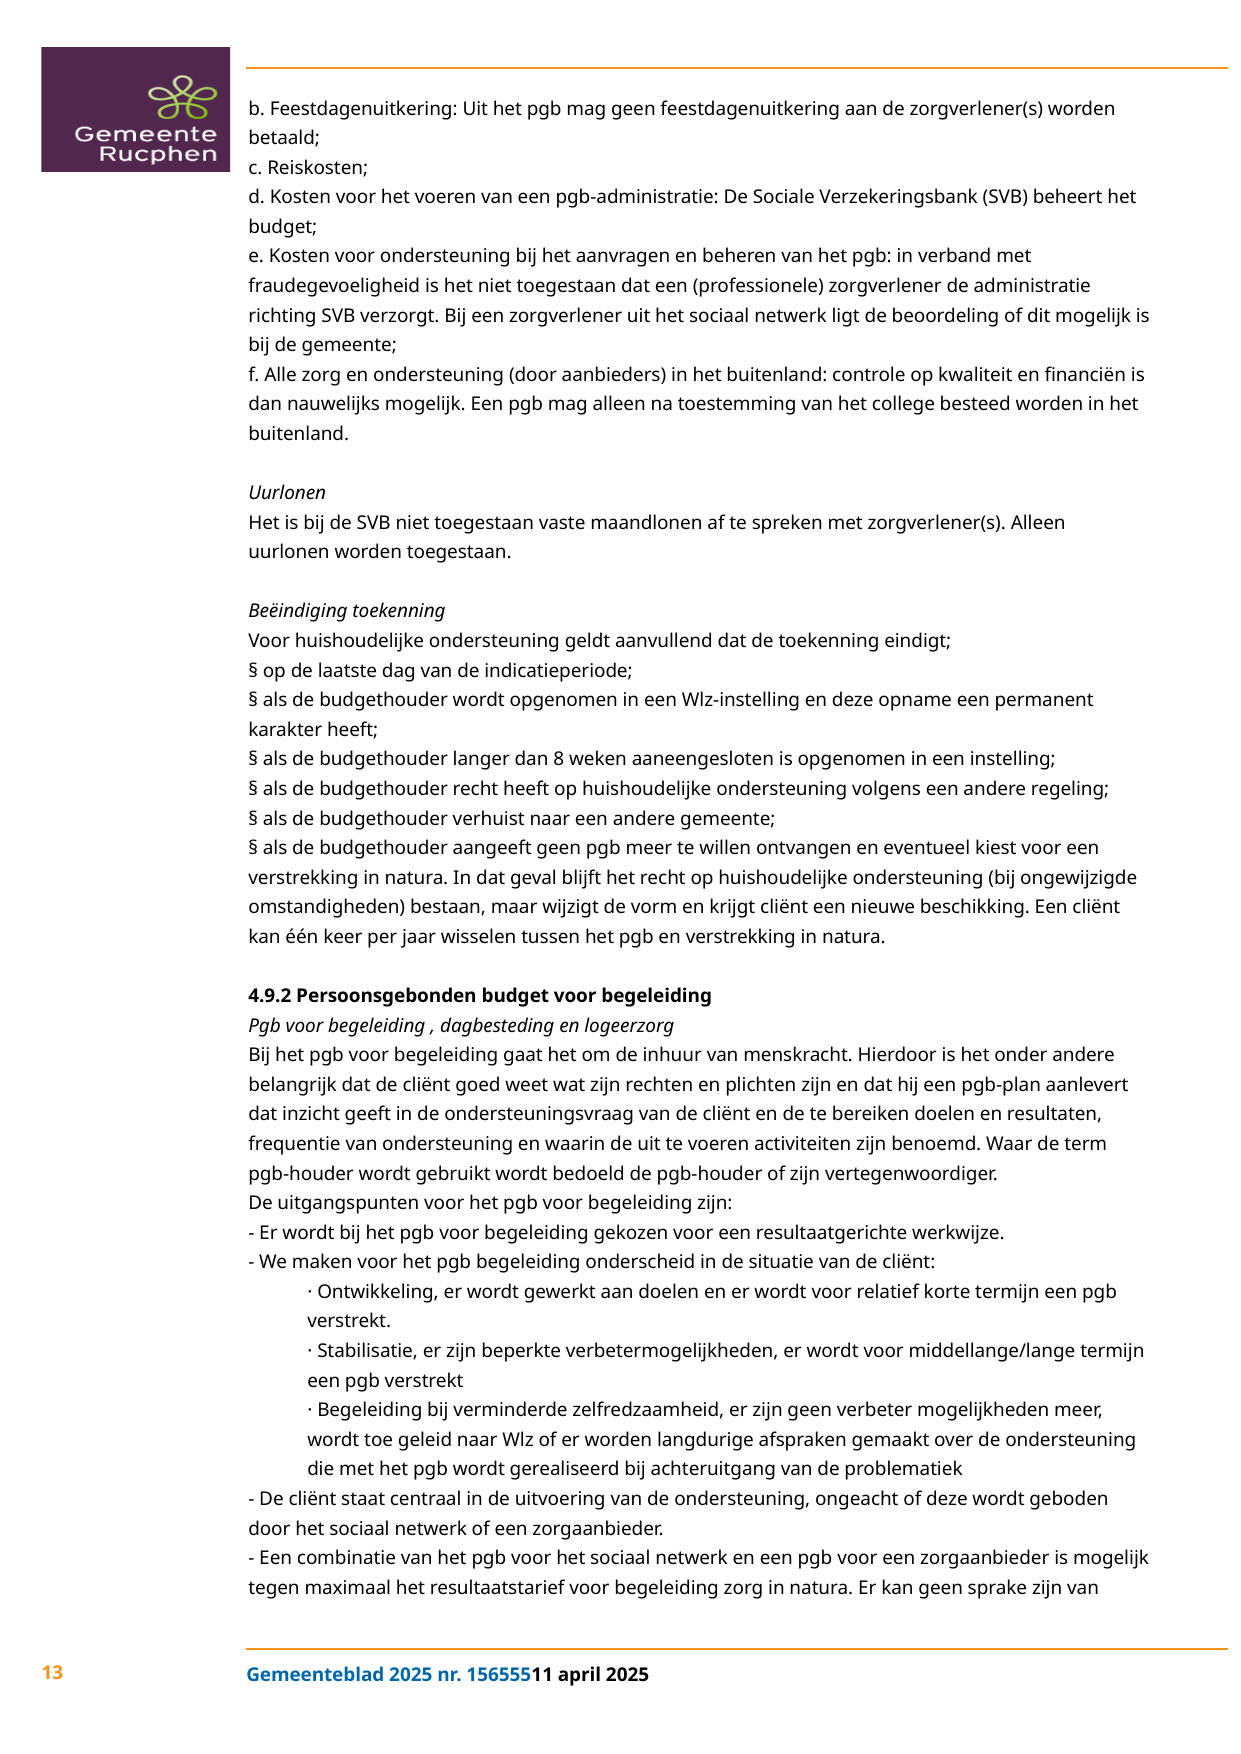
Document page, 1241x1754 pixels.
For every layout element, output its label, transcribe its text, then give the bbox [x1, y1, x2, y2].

text c. Reiskosten; [248, 154, 1152, 180]
list · Stabilisatie, er zijn beperkte verbetermogelijkheden, er wordt voor middellange/lange termijn een pgb verstrekt [248, 1337, 1152, 1393]
text 4.9.2 Persoonsgebonden budget voor begeleiding [248, 982, 1152, 1008]
text d. Kosten voor het voeren van een pgb-administratie: De Sociale Verzekeringsbank (SVB) beheert het budget; [248, 183, 1152, 239]
text e. Kosten voor ondersteuning bij het aanvragen en beheren van het pgb: in verband met fraudegevoeligheid is het niet toegestaan dat een (professionele) zorgverlener de administratie richting SVB verzorgt. Bij een zorgverlener uit het sociaal netwerk ligt de beoordeling of dit mogelijk is bij de gemeente; [248, 243, 1152, 357]
text Voor huishoudelijke ondersteuning geldt aanvullend dat de toekenning eindigt; [248, 627, 1152, 653]
text § als de budgethouder aangeeft geen pgb meer te willen ontvangen en eventueel kiest voor een verstrekking in natura. In dat geval blijft het recht op huishoudelijke ondersteuning (bij ongewijzigde omstandigheden) bestaan, maar wijzigt de vorm en krijgt cliënt een nieuwe beschikking. Een cliënt kan één keer per jaar wisselen tussen het pgb en verstrekking in natura. [248, 834, 1152, 949]
list · Begeleiding bij verminderde zelfredzaamheid, er zijn geen verbeter mogelijkheden meer, wordt toe geleid naar Wlz of er worden langdurige afspraken gemaakt over de ondersteuning die met het pgb wordt gerealiseerd bij achteruitgang van de problematiek [248, 1396, 1152, 1481]
text - Een combinatie van het pgb voor het sociaal netwerk en een pgb voor een zorgaanbieder is mogelijk tegen maximaal het resultaatstarief voor begeleiding zorg in natura. Er kan geen sprake zijn van [248, 1544, 1152, 1600]
text Pgb voor begeleiding , dagbesteding en logeerzorg [248, 1012, 1152, 1038]
text b. Feestdagenuitkering: Uit het pgb mag geen feestdagenuitkering aan de zorgverlener(s) worden betaald; [248, 95, 1152, 150]
text - We maken voor het pgb begeleiding onderscheid in de situatie van de cliënt: [248, 1248, 1152, 1274]
picture [41, 47, 231, 172]
text § als de budgethouder verhuist naar een andere gemeente; [248, 805, 1152, 831]
text - De cliënt staat centraal in de uitvoering van de ondersteuning, ongeacht of deze wordt geboden door het sociaal netwerk of een zorgaanbieder. [248, 1485, 1152, 1541]
list · Ontwikkeling, er wordt gewerkt aan doelen en er wordt voor relatief korte termijn een pgb verstrekt. [248, 1278, 1152, 1333]
text f. Alle zorg en ondersteuning (door aanbieders) in het buitenland: controle op kwaliteit en financiën is dan nauwelijks mogelijk. Een pgb mag alleen na toestemming van het college besteed worden in het buitenland. [248, 361, 1152, 446]
text § als de budgethouder recht heeft op huishoudelijke ondersteuning volgens een andere regeling; [248, 775, 1152, 801]
text - Er wordt bij het pgb voor begeleiding gekozen voor een resultaatgerichte werkwijze. [248, 1219, 1152, 1245]
text § als de budgethouder langer dan 8 weken aaneengesloten is opgenomen in een instelling; [248, 746, 1152, 771]
text Uurlonen [248, 479, 1152, 505]
text Bij het pgb voor begeleiding gaat het om de inhuur van menskracht. Hierdoor is het onder andere belangrijk dat de cliënt goed weet wat zijn rechten en plichten zijn en dat hij een pgb-plan aanlevert dat inzicht geeft in de ondersteuningsvraag van de cliënt en de te bereiken doelen en resultaten, frequentie van ondersteuning en waarin de uit te voeren activiteiten zijn benoemd. Waar de term pgb-houder wordt gebruikt wordt bedoeld de pgb-houder of zijn vertegenwoordiger. [248, 1041, 1152, 1186]
text § als de budgethouder wordt opgenomen in een Wlz-instelling en deze opname een permanent karakter heeft; [248, 686, 1152, 742]
text Beëindiging toekenning [248, 598, 1152, 623]
text Het is bij de SVB niet toegestaan vaste maandlonen af te spreken met zorgverlener(s). Alleen uurlonen worden toegestaan. [248, 509, 1152, 564]
text De uitgangspunten voor het pgb voor begeleiding zijn: [248, 1189, 1152, 1215]
text § op de laatste dag van de indicatieperiode; [248, 657, 1152, 683]
